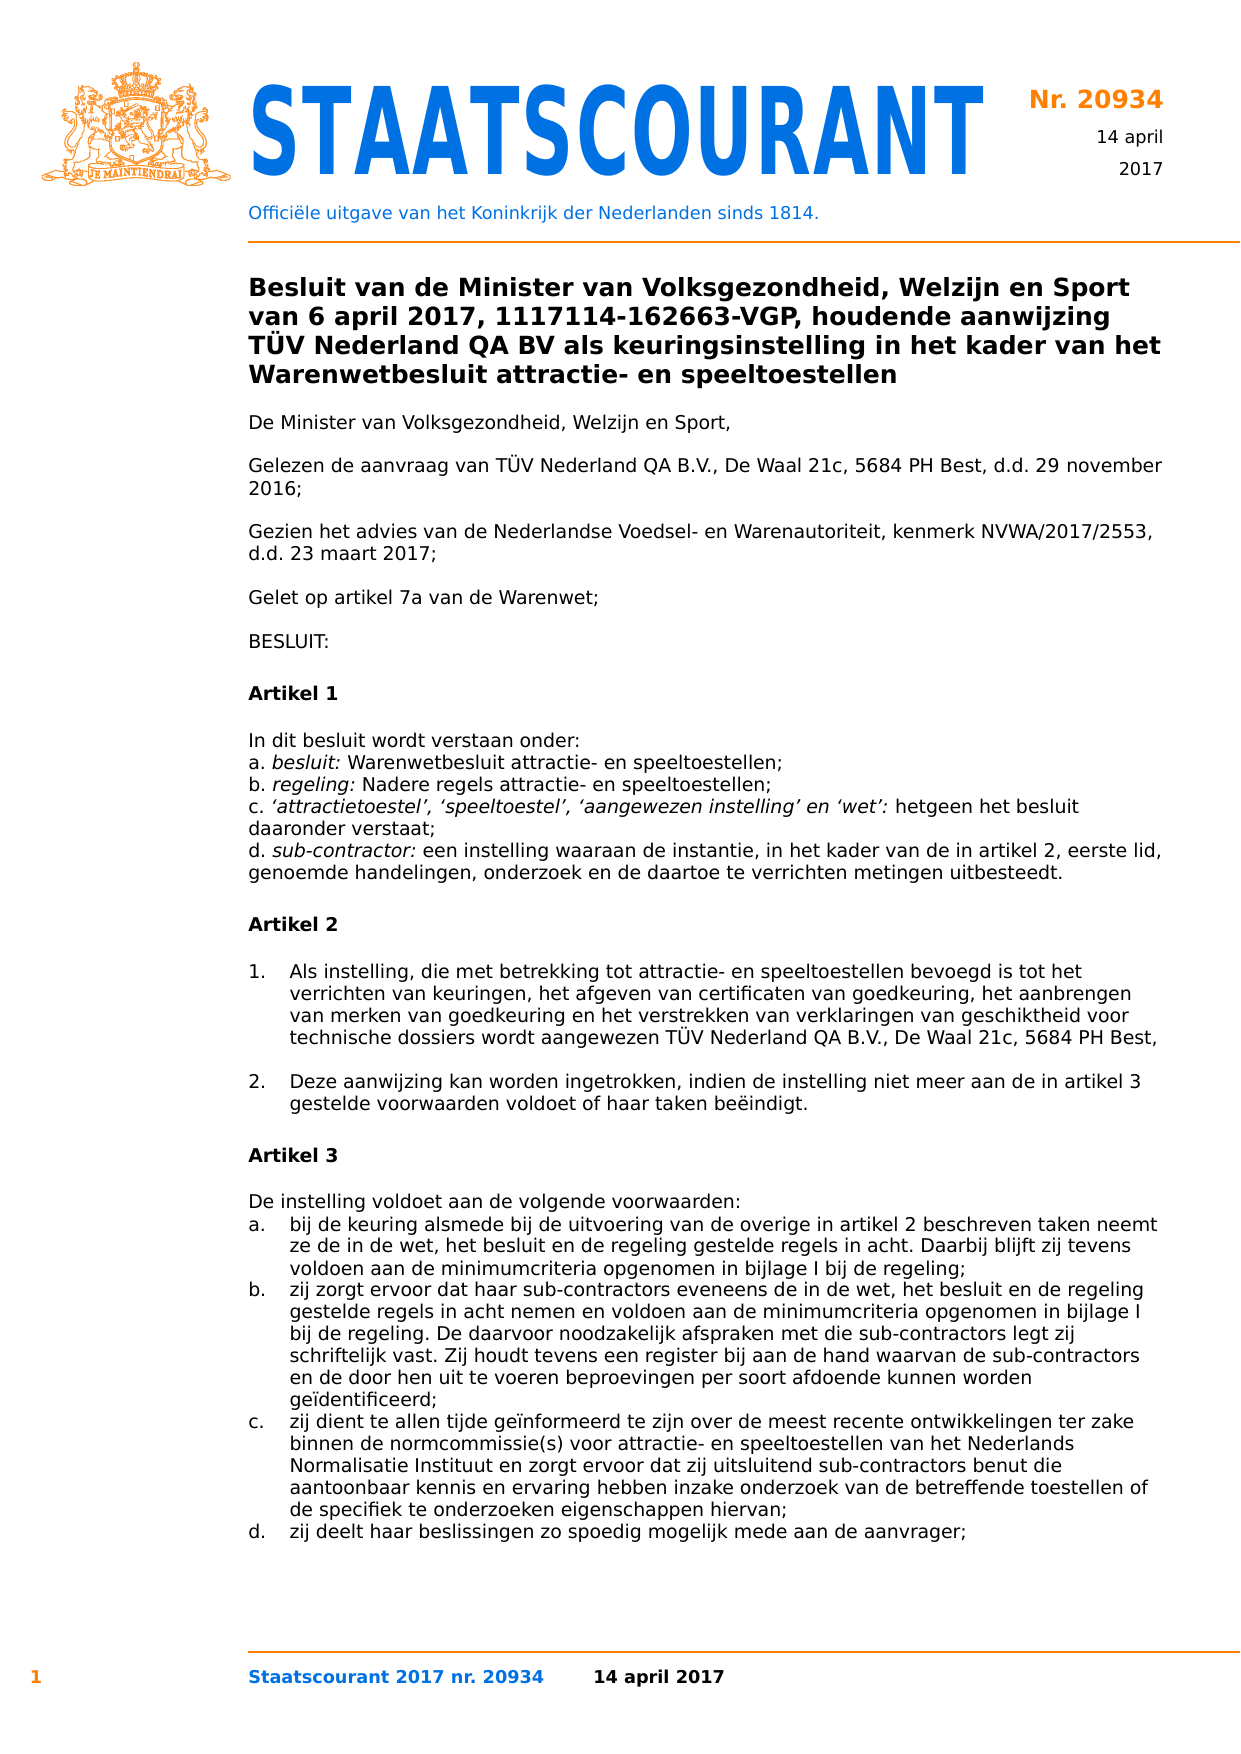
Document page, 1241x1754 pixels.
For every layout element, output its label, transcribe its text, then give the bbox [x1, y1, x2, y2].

table_header [25, 62, 248, 241]
text Gelezen de aanvraag van TÜV Nederland QA B.V., De Waal 21c, 5684 PH Best, d.d. 29 november 2016; [248, 455, 1163, 499]
text De instelling voldoet aan de volgende voorwaarden: [248, 1191, 1163, 1213]
table_cell Officiële uitgave van het Koninkrijk der Nederlanden sinds 1814. [248, 203, 1240, 241]
table_header STAATSCOURANT [248, 62, 998, 203]
subtitle Besluit van de Minister van Volksgezondheid, Welzijn en Sport van 6 april 2017, 1117114-162663-VGP, houdende aanwijzing TÜV Nederland QA BV als keuringsinstelling in het kader van het Warenwetbesluit attractie- en speeltoestellen [248, 273, 1163, 390]
text b. regeling: Nadere regels attractie- en speeltoestellen; [248, 774, 1163, 796]
table_header Nr. 20934 [998, 62, 1240, 121]
table_cell 14 april [998, 121, 1240, 153]
subtitle Artikel 3 [248, 1144, 1163, 1166]
text 2. Deze aanwijzing kan worden ingetrokken, indien de instelling niet meer aan de in artikel 3 gestelde voorwaarden voldoet of haar taken beëindigt. [248, 1071, 1163, 1114]
text Gelet op artikel 7a van de Warenwet; [248, 587, 1163, 609]
text De Minister van Volksgezondheid, Welzijn en Sport, [248, 412, 1163, 433]
subtitle Artikel 1 [248, 683, 1163, 705]
subtitle Artikel 2 [248, 914, 1163, 936]
text a. bij de keuring alsmede bij de uitvoering van de overige in artikel 2 beschreven taken neemt ze de in de wet, het besluit en de regeling gestelde regels in acht. Daarbij blijft zij tevens voldoen aan de minimumcriteria opgenomen in bijlage I bij de regeling; [248, 1213, 1163, 1279]
text d. sub-contractor: een instelling waaraan de instantie, in het kader van de in artikel 2, eerste lid, genoemde handelingen, onderzoek en de daartoe te verrichten metingen uitbesteedt. [248, 840, 1163, 884]
text a. besluit: Warenwetbesluit attractie- en speeltoestellen; [248, 752, 1163, 774]
text c. zij dient te allen tijde geïnformeerd te zijn over de meest recente ontwikkelingen ter zake binnen de normcommissie(s) voor attractie- en speeltoestellen van het Nederlands Normalisatie Instituut en zorgt ervoor dat zij uitsluitend sub-contractors benut die aantoonbaar kennis en ervaring hebben inzake onderzoek van de betreffende toestellen of de specifiek te onderzoeken eigenschappen hiervan; [248, 1411, 1163, 1521]
picture [41, 62, 231, 186]
text BESLUIT: [248, 631, 1163, 653]
text 1. Als instelling, die met betrekking tot attractie- en speeltoestellen bevoegd is tot het verrichten van keuringen, het afgeven van certificaten van goedkeuring, het aanbrengen van merken van goedkeuring en het verstrekken van verklaringen van geschiktheid voor technische dossiers wordt aangewezen TÜV Nederland QA B.V., De Waal 21c, 5684 PH Best, [248, 961, 1163, 1049]
table_cell 2017 [998, 153, 1240, 203]
text In dit besluit wordt verstaan onder: [248, 730, 1163, 752]
text b. zij zorgt ervoor dat haar sub-contractors eveneens de in de wet, het besluit en de regeling gestelde regels in acht nemen en voldoen aan de minimumcriteria opgenomen in bijlage I bij de regeling. De daarvoor noodzakelijk afspraken met die sub-contractors legt zij schriftelijk vast. Zij houdt tevens een register bij aan de hand waarvan de sub-contractors en de door hen uit te voeren beproevingen per soort afdoende kunnen worden geïdentificeerd; [248, 1279, 1163, 1411]
text c. ‘attractietoestel’, ‘speeltoestel’, ‘aangewezen instelling’ en ‘wet’: hetgeen het besluit daaronder verstaat; [248, 796, 1163, 840]
text d. zij deelt haar beslissingen zo spoedig mogelijk mede aan de aanvrager; [248, 1521, 1163, 1543]
text Gezien het advies van de Nederlandse Voedsel- en Warenautoriteit, kenmerk NVWA/2017/2553, d.d. 23 maart 2017; [248, 521, 1163, 565]
